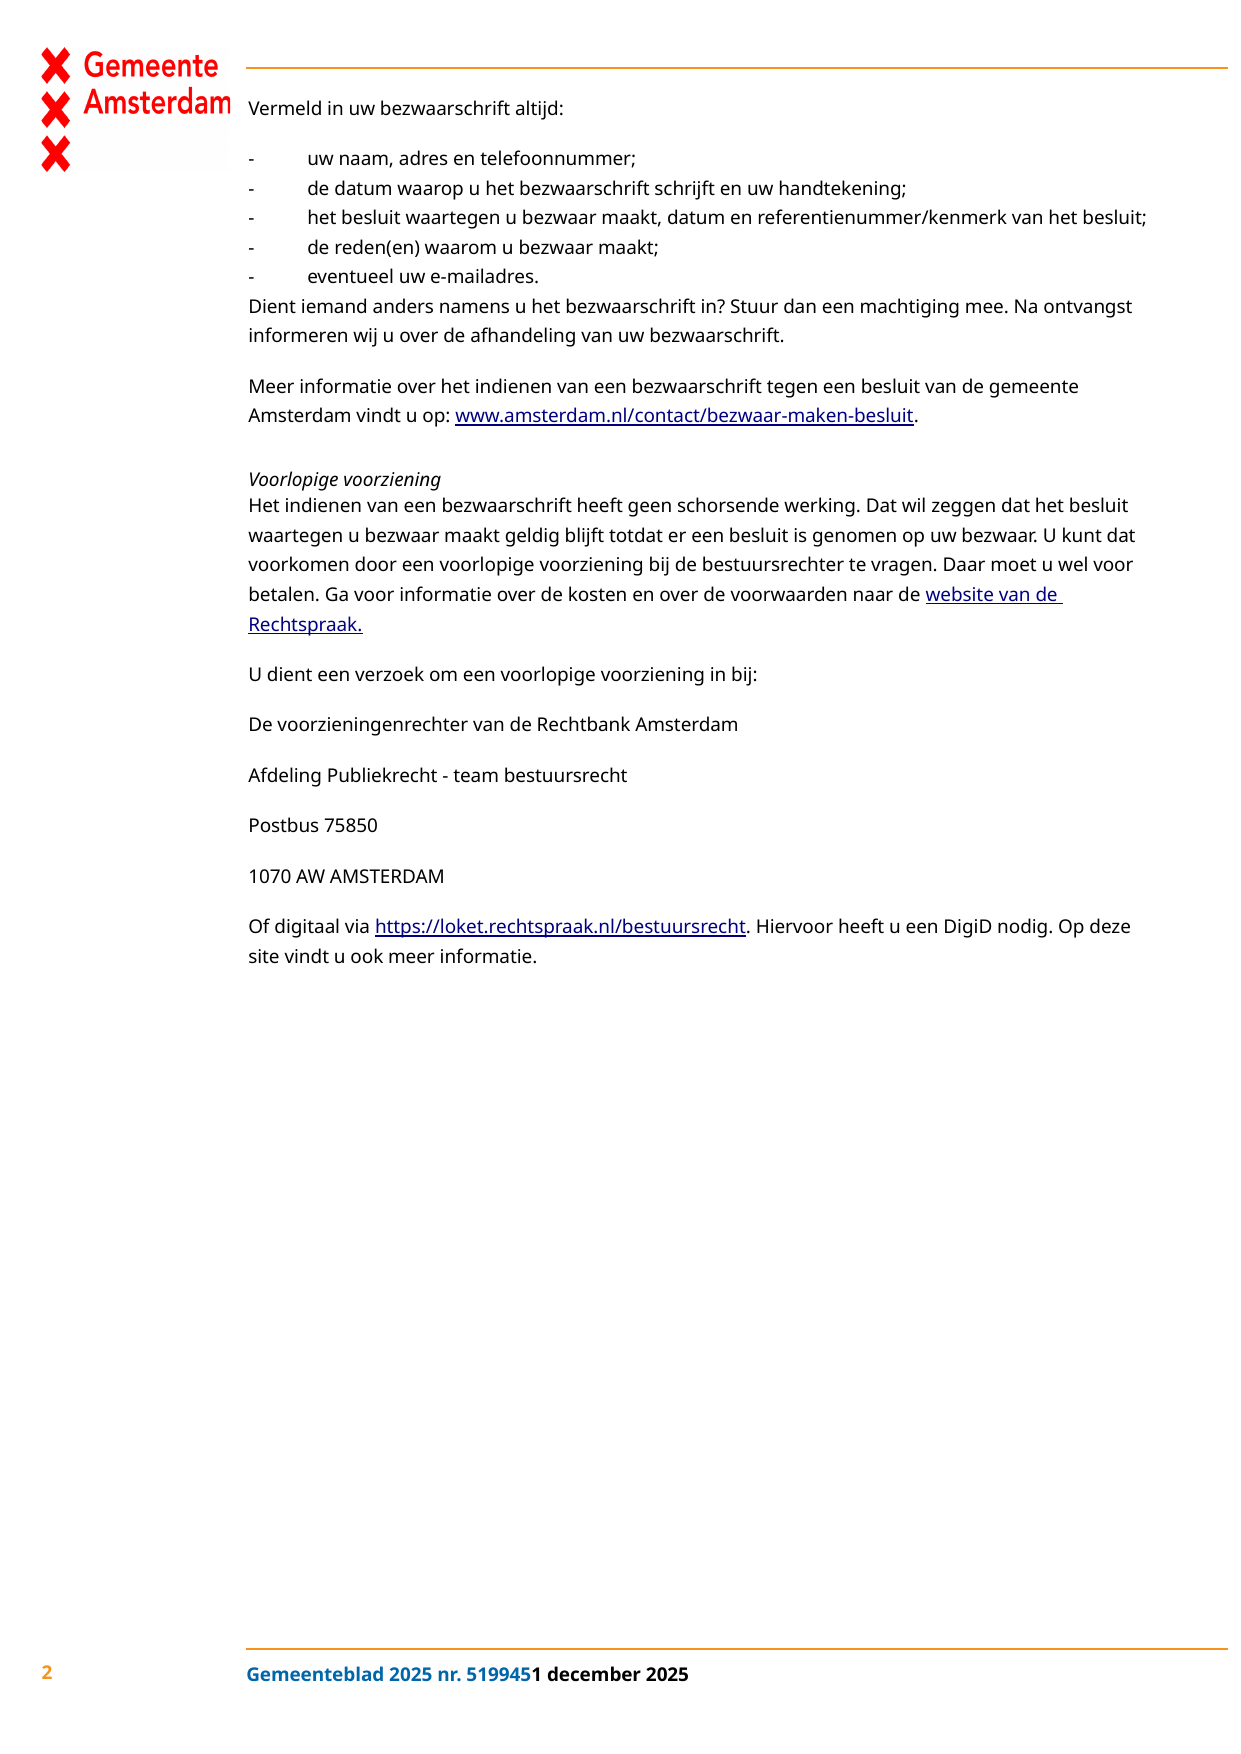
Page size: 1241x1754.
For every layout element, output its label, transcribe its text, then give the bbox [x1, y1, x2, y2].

text Dient iemand anders namens u het bezwaarschrift in? Stuur dan een machtiging mee. Na ontvangst informeren wij u over de afhandeling van uw bezwaarschrift. [248, 293, 1152, 348]
text Vermeld in uw bezwaarschrift altijd: [248, 95, 1152, 121]
list eventueel uw e-mailadres. [248, 263, 1152, 289]
list uw naam, adres en telefoonnummer; [248, 145, 1152, 171]
list de datum waarop u het bezwaarschrift schrijft en uw handtekening; [248, 175, 1152, 201]
text Of digitaal via https://loket.rechtspraak.nl/bestuursrecht. Hiervoor heeft u een DigiD nodig. Op deze site vindt u ook meer informatie. [248, 913, 1152, 968]
list de reden(en) waarom u bezwaar maakt; [248, 234, 1152, 260]
text Postbus 75850 [248, 812, 1152, 838]
picture [41, 47, 231, 172]
text Voorlopige voorziening [248, 467, 1152, 492]
text Meer informatie over het indienen van een bezwaarschrift tegen een besluit van de gemeente Amsterdam vindt u op: www.amsterdam.nl/contact/bezwaar-maken-besluit. [248, 373, 1152, 428]
text U dient een verzoek om een voorlopige voorziening in bij: [248, 661, 1152, 687]
text 1070 AW AMSTERDAM [248, 863, 1152, 888]
text Afdeling Publiekrecht - team bestuursrecht [248, 762, 1152, 788]
list het besluit waartegen u bezwaar maakt, datum en referentienummer/kenmerk van het besluit; [248, 204, 1152, 230]
text Het indienen van een bezwaarschrift heeft geen schorsende werking. Dat wil zeggen dat het besluit waartegen u bezwaar maakt geldig blijft totdat er een besluit is genomen op uw bezwaar. U kunt dat voorkomen door een voorlopige voorziening bij de bestuursrechter te vragen. Daar moet u wel voor betalen. Ga voor informatie over de kosten en over de voorwaarden naar de website van de Rechtspraak. [248, 492, 1152, 636]
text De voorzieningenrechter van de Rechtbank Amsterdam [248, 712, 1152, 737]
